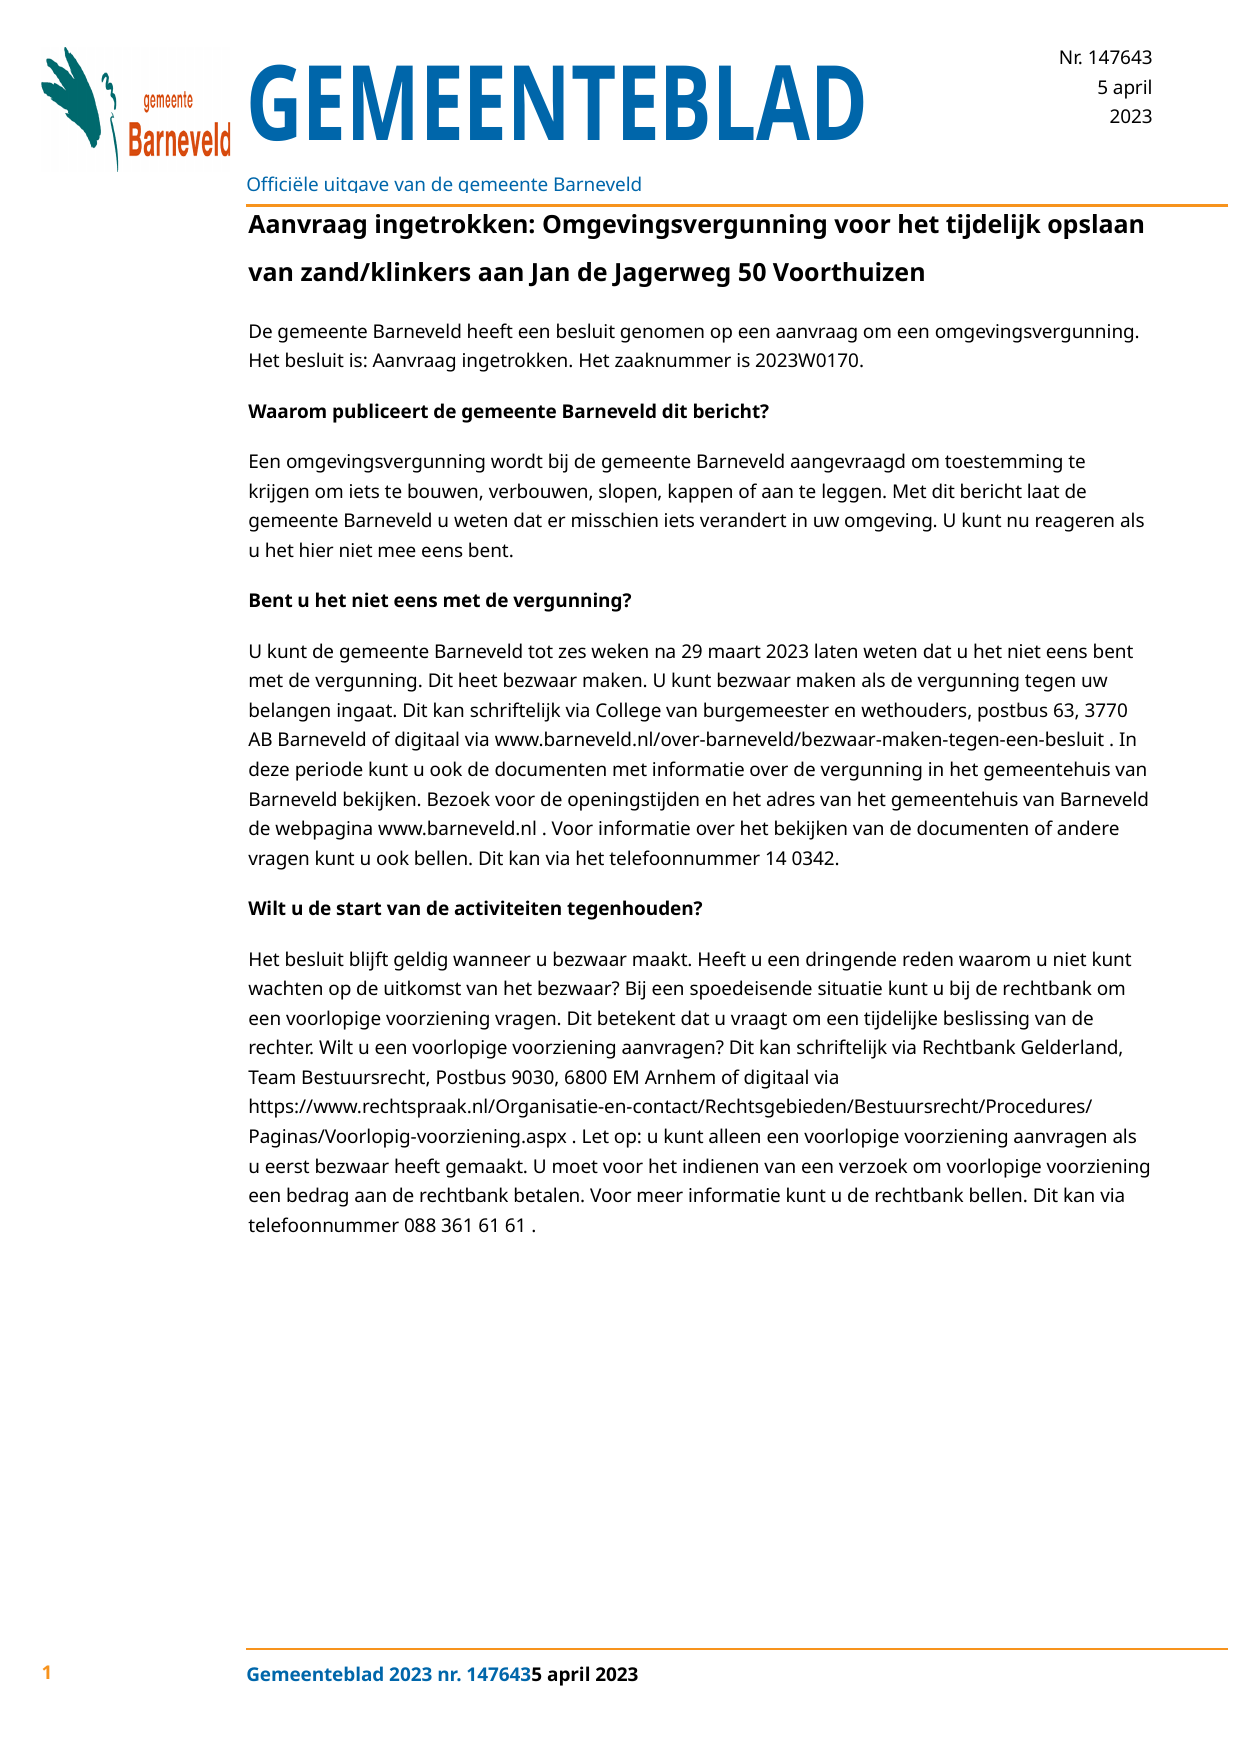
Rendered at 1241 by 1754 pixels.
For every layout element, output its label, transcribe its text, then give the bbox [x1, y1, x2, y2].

text Wilt u de start van de activiteiten tegenhouden? [248, 895, 1152, 921]
text Het besluit blijft geldig wanneer u bezwaar maakt. Heeft u een dringende reden waarom u niet kunt wachten op de uitkomst van het bezwaar? Bij een spoedeisende situatie kunt u bij de rechtbank om een voorlopige voorziening vragen. Dit betekent dat u vraagt om een tijdelijke beslissing van de rechter. Wilt u een voorlopige voorziening aanvragen? Dit kan schriftelijk via Rechtbank Gelderland, Team Bestuursrecht, Postbus 9030, 6800 EM Arnhem of digitaal via https://www.rechtspraak.nl/Organisatie-en-contact/Rechtsgebieden/Bestuursrecht/Procedures/Paginas/Voorlopig-voorziening.aspx . Let op: u kunt alleen een voorlopige voorziening aanvragen als u eerst bezwaar heeft gemaakt. U moet voor het indienen van een verzoek om voorlopige voorziening een bedrag aan de rechtbank betalen. Voor meer informatie kunt u de rechtbank bellen. Dit kan via telefoonnummer 088 361 61 61 . [248, 946, 1152, 1238]
text Bent u het niet eens met de vergunning? [248, 587, 1152, 613]
text De gemeente Barneveld heeft een besluit genomen op een aanvraag om een omgevingsvergunning. Het besluit is: Aanvraag ingetrokken. Het zaaknummer is 2023W0170. [248, 318, 1152, 373]
text Aanvraag ingetrokken: Omgevingsvergunning voor het tijdelijk opslaan van zand/klinkers aan Jan de Jagerweg 50 Voorthuizen [248, 207, 1152, 288]
text Waarom publiceert de gemeente Barneveld dit bericht? [248, 398, 1152, 424]
text U kunt de gemeente Barneveld tot zes weken na 29 maart 2023 laten weten dat u het niet eens bent met de vergunning. Dit heet bezwaar maken. U kunt bezwaar maken als de vergunning tegen uw belangen ingaat. Dit kan schriftelijk via College van burgemeester en wethouders, postbus 63, 3770 AB Barneveld of digitaal via www.barneveld.nl/over-barneveld/bezwaar-maken-tegen-een-besluit . In deze periode kunt u ook de documenten met informatie over de vergunning in het gemeentehuis van Barneveld bekijken. Bezoek voor de openingstijden en het adres van het gemeentehuis van Barneveld de webpagina www.barneveld.nl . Voor informatie over het bekijken van de documenten of andere vragen kunt u ook bellen. Dit kan via het telefoonnummer 14 0342. [248, 638, 1152, 871]
text Een omgevingsvergunning wordt bij de gemeente Barneveld aangevraagd om toestemming te krijgen om iets te bouwen, verbouwen, slopen, kappen of aan te leggen. Met dit bericht laat de gemeente Barneveld u weten dat er misschien iets verandert in uw omgeving. U kunt nu reageren als u het hier niet mee eens bent. [248, 448, 1152, 563]
picture [41, 47, 231, 172]
